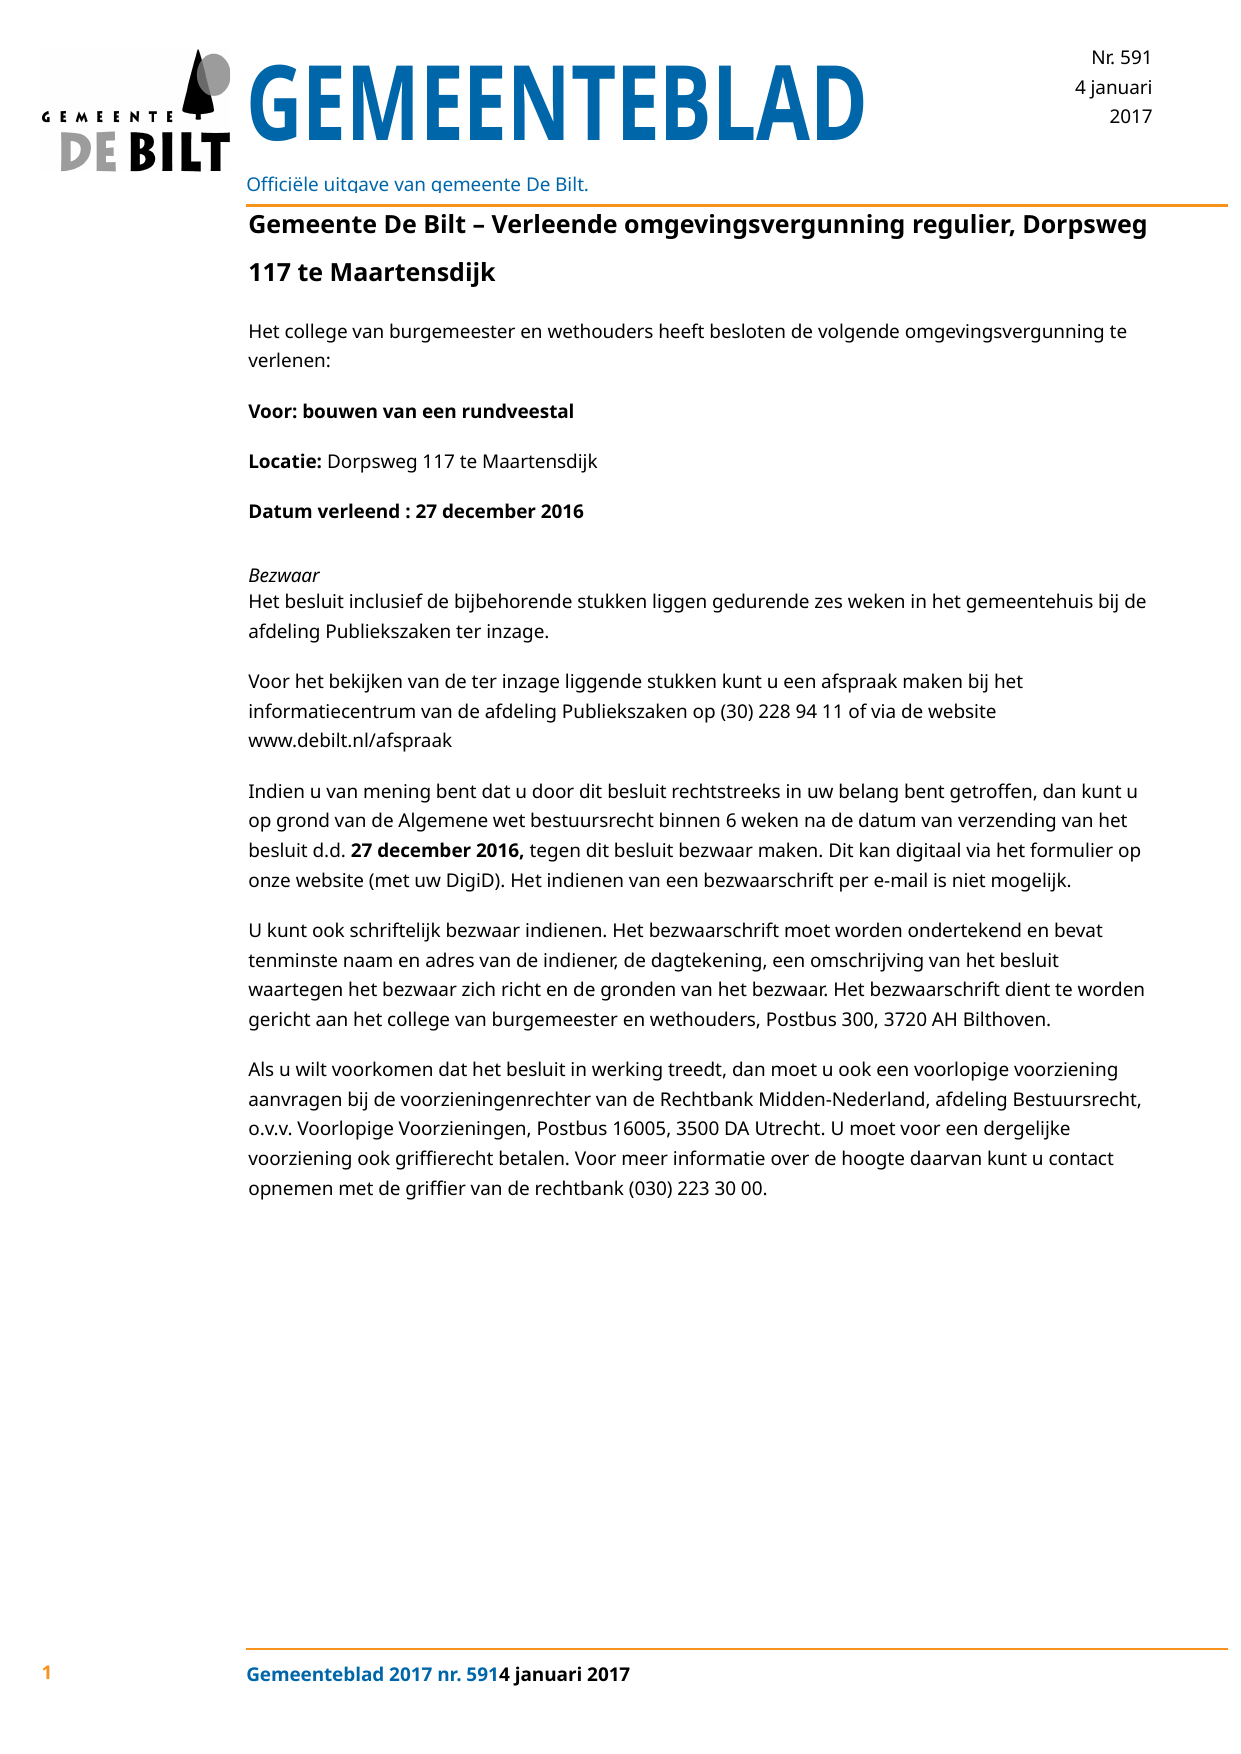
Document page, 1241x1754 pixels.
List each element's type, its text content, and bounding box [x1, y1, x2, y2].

text Datum verleend : 27 december 2016 [248, 499, 1152, 524]
text Voor: bouwen van een rundveestal [248, 398, 1152, 424]
text Het college van burgemeester en wethouders heeft besloten de volgende omgevingsvergunning te verlenen: [248, 318, 1152, 373]
text Locatie: Dorpsweg 117 te Maartensdijk [248, 448, 1152, 474]
text Indien u van mening bent dat u door dit besluit rechtstreeks in uw belang bent getroffen, dan kunt u op grond van de Algemene wet bestuursrecht binnen 6 weken na de datum van verzending van het besluit d.d. 27 december 2016, tegen dit besluit bezwaar maken. Dit kan digitaal via het formulier op onze website (met uw DigiD). Het indienen van een bezwaarschrift per e-mail is niet mogelijk. [248, 778, 1152, 892]
text Gemeente De Bilt – Verleende omgevingsvergunning regulier, Dorpsweg 117 te Maartensdijk [248, 207, 1152, 288]
text Als u wilt voorkomen dat het besluit in werking treedt, dan moet u ook een voorlopige voorziening aanvragen bij de voorzieningenrechter van de Rechtbank Midden-Nederland, afdeling Bestuursrecht, o.v.v. Voorlopige Voorzieningen, Postbus 16005, 3500 DA Utrecht. U moet voor een dergelijke voorziening ook griffierecht betalen. Voor meer informatie over de hoogte daarvan kunt u contact opnemen met de griffier van de rechtbank (030) 223 30 00. [248, 1056, 1152, 1200]
text Voor het bekijken van de ter inzage liggende stukken kunt u een afspraak maken bij het informatiecentrum van de afdeling Publiekszaken op (30) 228 94 11 of via de website www.debilt.nl/afspraak [248, 668, 1152, 753]
text Bezwaar [248, 563, 1152, 588]
text U kunt ook schriftelijk bezwaar indienen. Het bezwaarschrift moet worden ondertekend en bevat tenminste naam en adres van de indiener, de dagtekening, een omschrijving van het besluit waartegen het bezwaar zich richt en de gronden van het bezwaar. Het bezwaarschrift dient te worden gericht aan het college van burgemeester en wethouders, Postbus 300, 3720 AH Bilthoven. [248, 917, 1152, 1032]
picture [41, 47, 231, 172]
text Het besluit inclusief de bijbehorende stukken liggen gedurende zes weken in het gemeentehuis bij de afdeling Publiekszaken ter inzage. [248, 588, 1152, 644]
